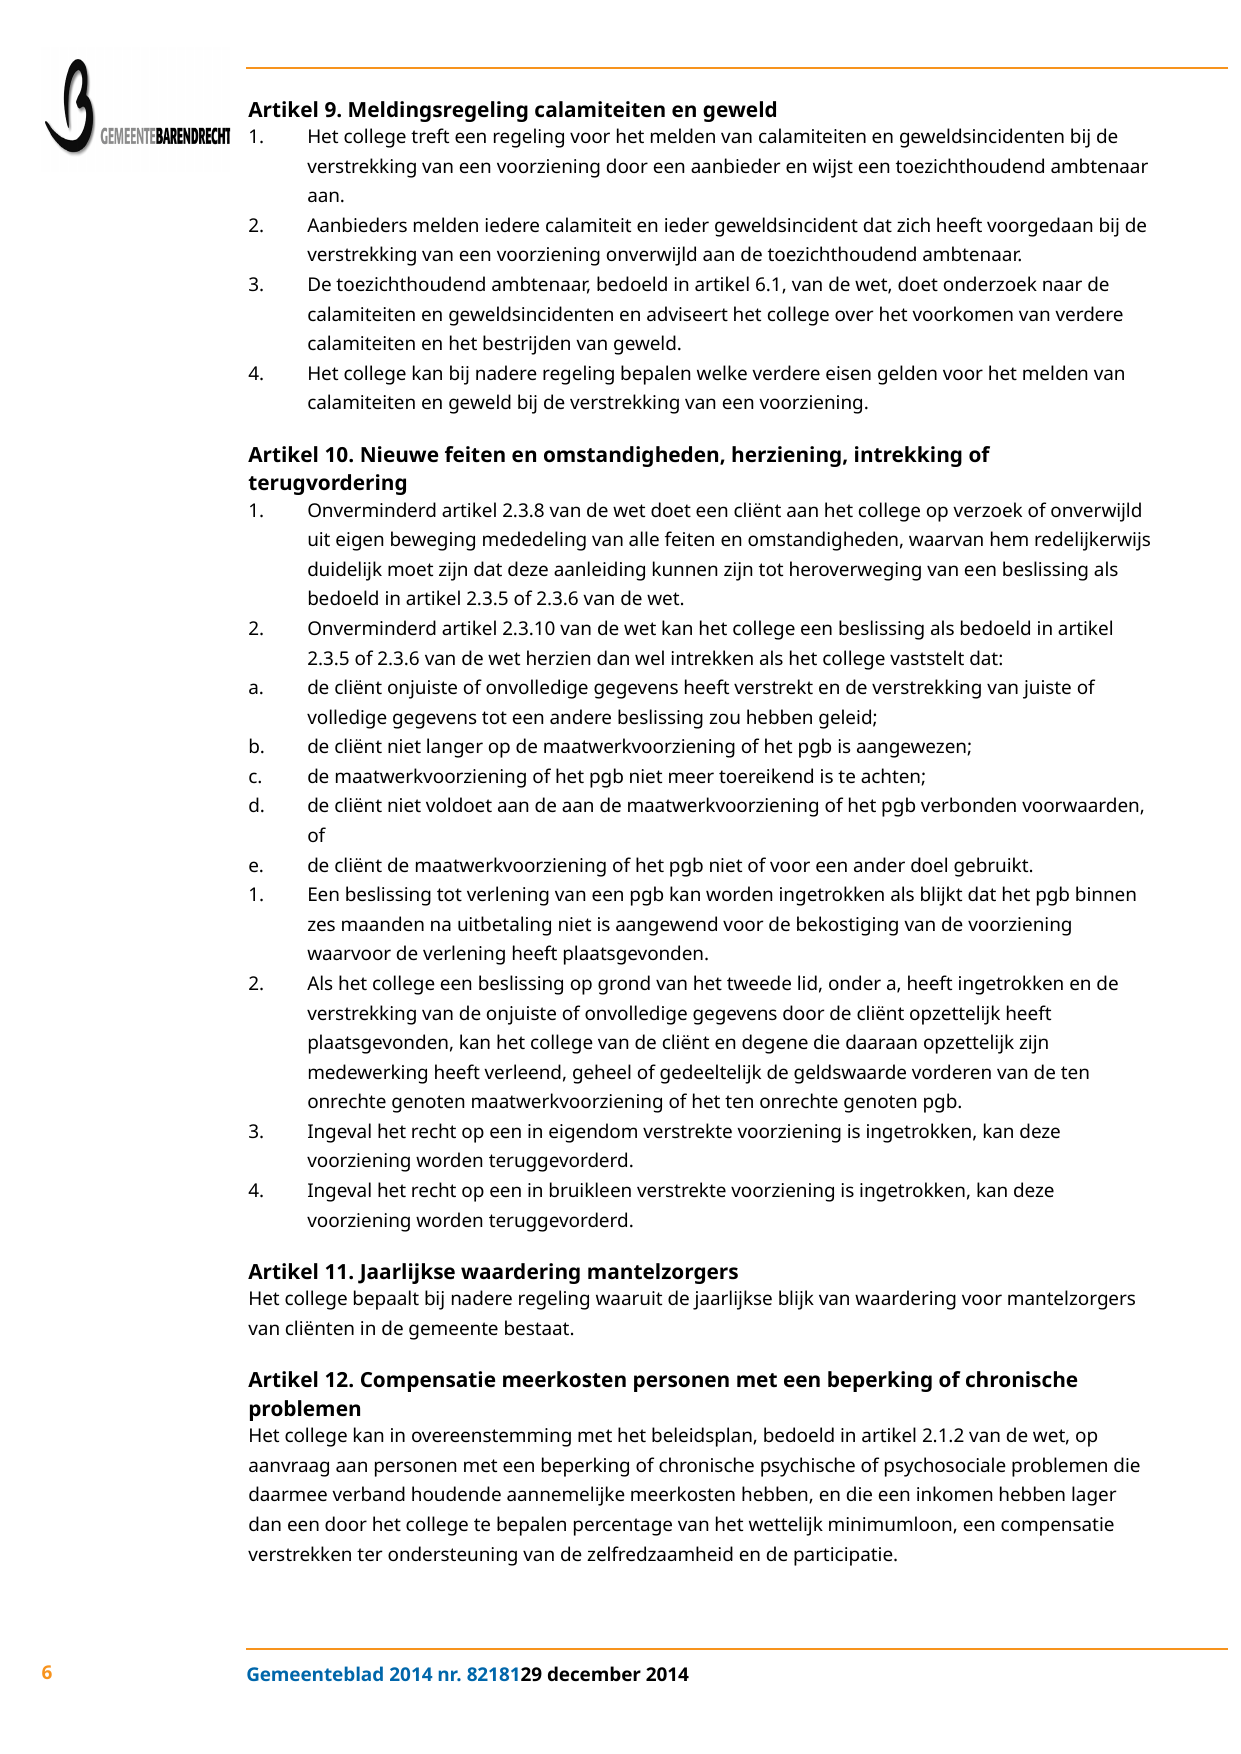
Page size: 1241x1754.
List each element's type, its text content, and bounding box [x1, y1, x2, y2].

list De toezichthoudend ambtenaar, bedoeld in artikel 6.1, van de wet, doet onderzoek naar de calamiteiten en geweldsincidenten en adviseert het college over het voorkomen van verdere calamiteiten en het bestrijden van geweld. [248, 271, 1152, 356]
list Ingeval het recht op een in bruikleen verstrekte voorziening is ingetrokken, kan deze voorziening worden teruggevorderd. [248, 1177, 1152, 1232]
text Artikel 12. Compensatie meerkosten personen met een beperking of chronische problemen [248, 1366, 1152, 1422]
text Artikel 9. Meldingsregeling calamiteiten en geweld [248, 95, 1152, 123]
list Een beslissing tot verlening van een pgb kan worden ingetrokken als blijkt dat het pgb binnen zes maanden na uitbetaling niet is aangewend voor de bekostiging van de voorziening waarvoor de verlening heeft plaatsgevonden. [248, 881, 1152, 966]
text Artikel 11. Jaarlijkse waardering mantelzorgers [248, 1257, 1152, 1286]
list Ingeval het recht op een in eigendom verstrekte voorziening is ingetrokken, kan deze voorziening worden teruggevorderd. [248, 1118, 1152, 1173]
list de cliënt onjuiste of onvolledige gegevens heeft verstrekt en de verstrekking van juiste of volledige gegevens tot een andere beslissing zou hebben geleid; [248, 674, 1152, 729]
list Onverminderd artikel 2.3.10 van de wet kan het college een beslissing als bedoeld in artikel 2.3.5 of 2.3.6 van de wet herzien dan wel intrekken als het college vaststelt dat: [248, 615, 1152, 670]
text Artikel 10. Nieuwe feiten en omstandigheden, herziening, intrekking of terugvordering [248, 440, 1152, 497]
list Aanbieders melden iedere calamiteit en ieder geweldsincident dat zich heeft voorgedaan bij de verstrekking van een voorziening onverwijld aan de toezichthoudend ambtenaar. [248, 212, 1152, 267]
list de cliënt niet langer op de maatwerkvoorziening of het pgb is aangewezen; [248, 733, 1152, 759]
list de maatwerkvoorziening of het pgb niet meer toereikend is te achten; [248, 763, 1152, 789]
picture [41, 47, 231, 172]
text Het college bepaalt bij nadere regeling waaruit de jaarlijkse blijk van waardering voor mantelzorgers van cliënten in de gemeente bestaat. [248, 1286, 1152, 1341]
text Het college kan in overeenstemming met het beleidsplan, bedoeld in artikel 2.1.2 van de wet, op aanvraag aan personen met een beperking of chronische psychische of psychosociale problemen die daarmee verband houdende aannemelijke meerkosten hebben, en die een inkomen hebben lager dan een door het college te bepalen percentage van het wettelijk minimumloon, een compensatie verstrekken ter ondersteuning van de zelfredzaamheid en de participatie. [248, 1422, 1152, 1567]
list Het college treft een regeling voor het melden van calamiteiten en geweldsincidenten bij de verstrekking van een voorziening door een aanbieder en wijst een toezichthoudend ambtenaar aan. [248, 123, 1152, 208]
list Als het college een beslissing op grond van het tweede lid, onder a, heeft ingetrokken en de verstrekking van de onjuiste of onvolledige gegevens door de cliënt opzettelijk heeft plaatsgevonden, kan het college van de cliënt en degene die daaraan opzettelijk zijn medewerking heeft verleend, geheel of gedeeltelijk de geldswaarde vorderen van de ten onrechte genoten maatwerkvoorziening of het ten onrechte genoten pgb. [248, 970, 1152, 1114]
list Het college kan bij nadere regeling bepalen welke verdere eisen gelden voor het melden van calamiteiten en geweld bij de verstrekking van een voorziening. [248, 360, 1152, 415]
list de cliënt de maatwerkvoorziening of het pgb niet of voor een ander doel gebruikt. [248, 852, 1152, 877]
list Onverminderd artikel 2.3.8 van de wet doet een cliënt aan het college op verzoek of onverwijld uit eigen beweging mededeling van alle feiten en omstandigheden, waarvan hem redelijkerwijs duidelijk moet zijn dat deze aanleiding kunnen zijn tot heroverweging van een beslissing als bedoeld in artikel 2.3.5 of 2.3.6 van de wet. [248, 497, 1152, 611]
list de cliënt niet voldoet aan de aan de maatwerkvoorziening of het pgb verbonden voorwaarden, of [248, 793, 1152, 848]
